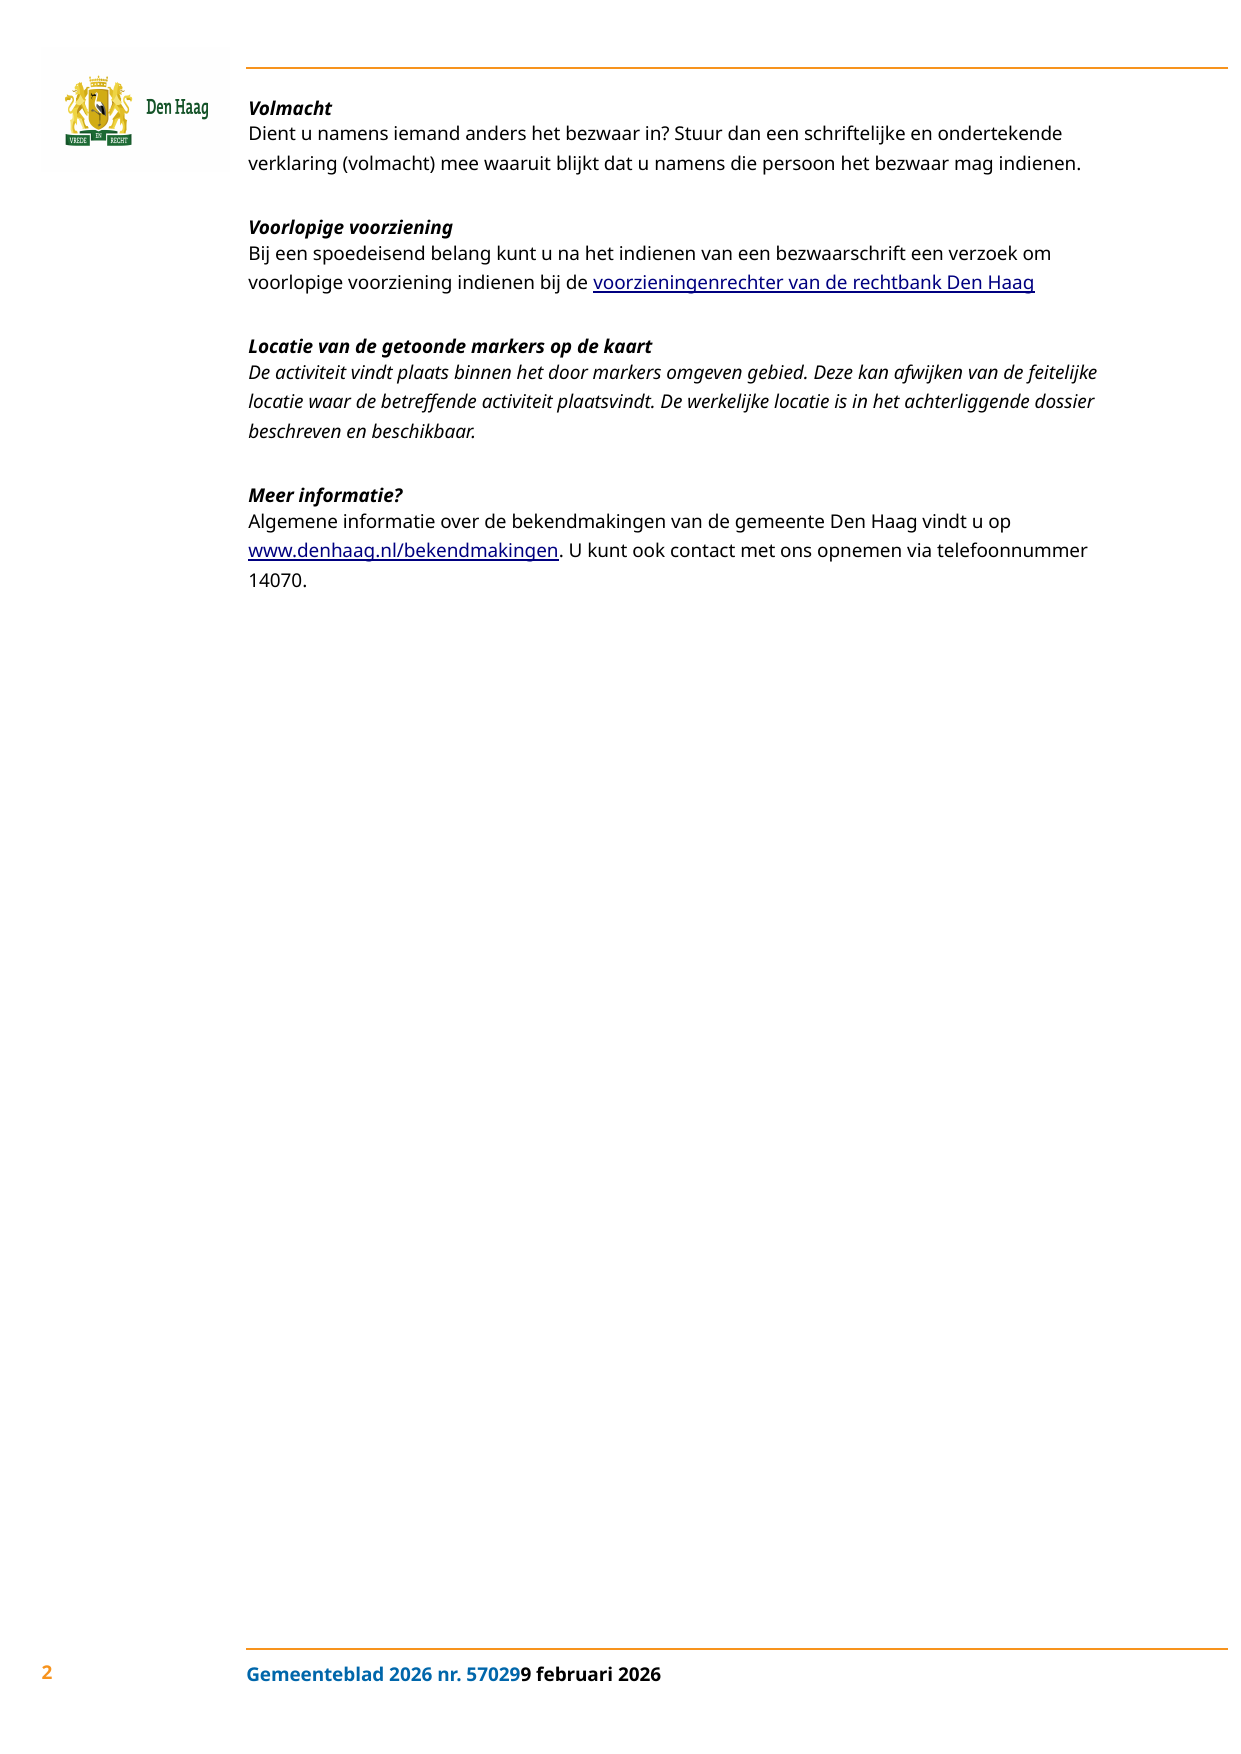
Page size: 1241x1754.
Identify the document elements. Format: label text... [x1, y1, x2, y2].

text Bij een spoedeisend belang kunt u na het indienen van een bezwaarschrift een verzoek om voorlopige voorziening indienen bij de voorzieningenrechter van de rechtbank Den Haag [248, 240, 1152, 295]
text Algemene informatie over de bekendmakingen van de gemeente Den Haag vindt u op www.denhaag.nl/bekendmakingen. U kunt ook contact met ons opnemen via telefoonnummer 14070. [248, 508, 1152, 593]
text Locatie van de getoonde markers op de kaart [248, 333, 1152, 359]
text Dient u namens iemand anders het bezwaar in? Stuur dan een schriftelijke en ondertekende verklaring (volmacht) mee waaruit blijkt dat u namens die persoon het bezwaar mag indienen. [248, 121, 1152, 176]
picture [41, 47, 231, 172]
text De activiteit vindt plaats binnen het door markers omgeven gebied. Deze kan afwijken van de feitelijke locatie waar de betreffende activiteit plaatsvindt. De werkelijke locatie is in het achterliggende dossier beschreven en beschikbaar. [248, 359, 1152, 444]
text Volmacht [248, 95, 1152, 121]
text Voorlopige voorziening [248, 214, 1152, 240]
text Meer informatie? [248, 482, 1152, 508]
